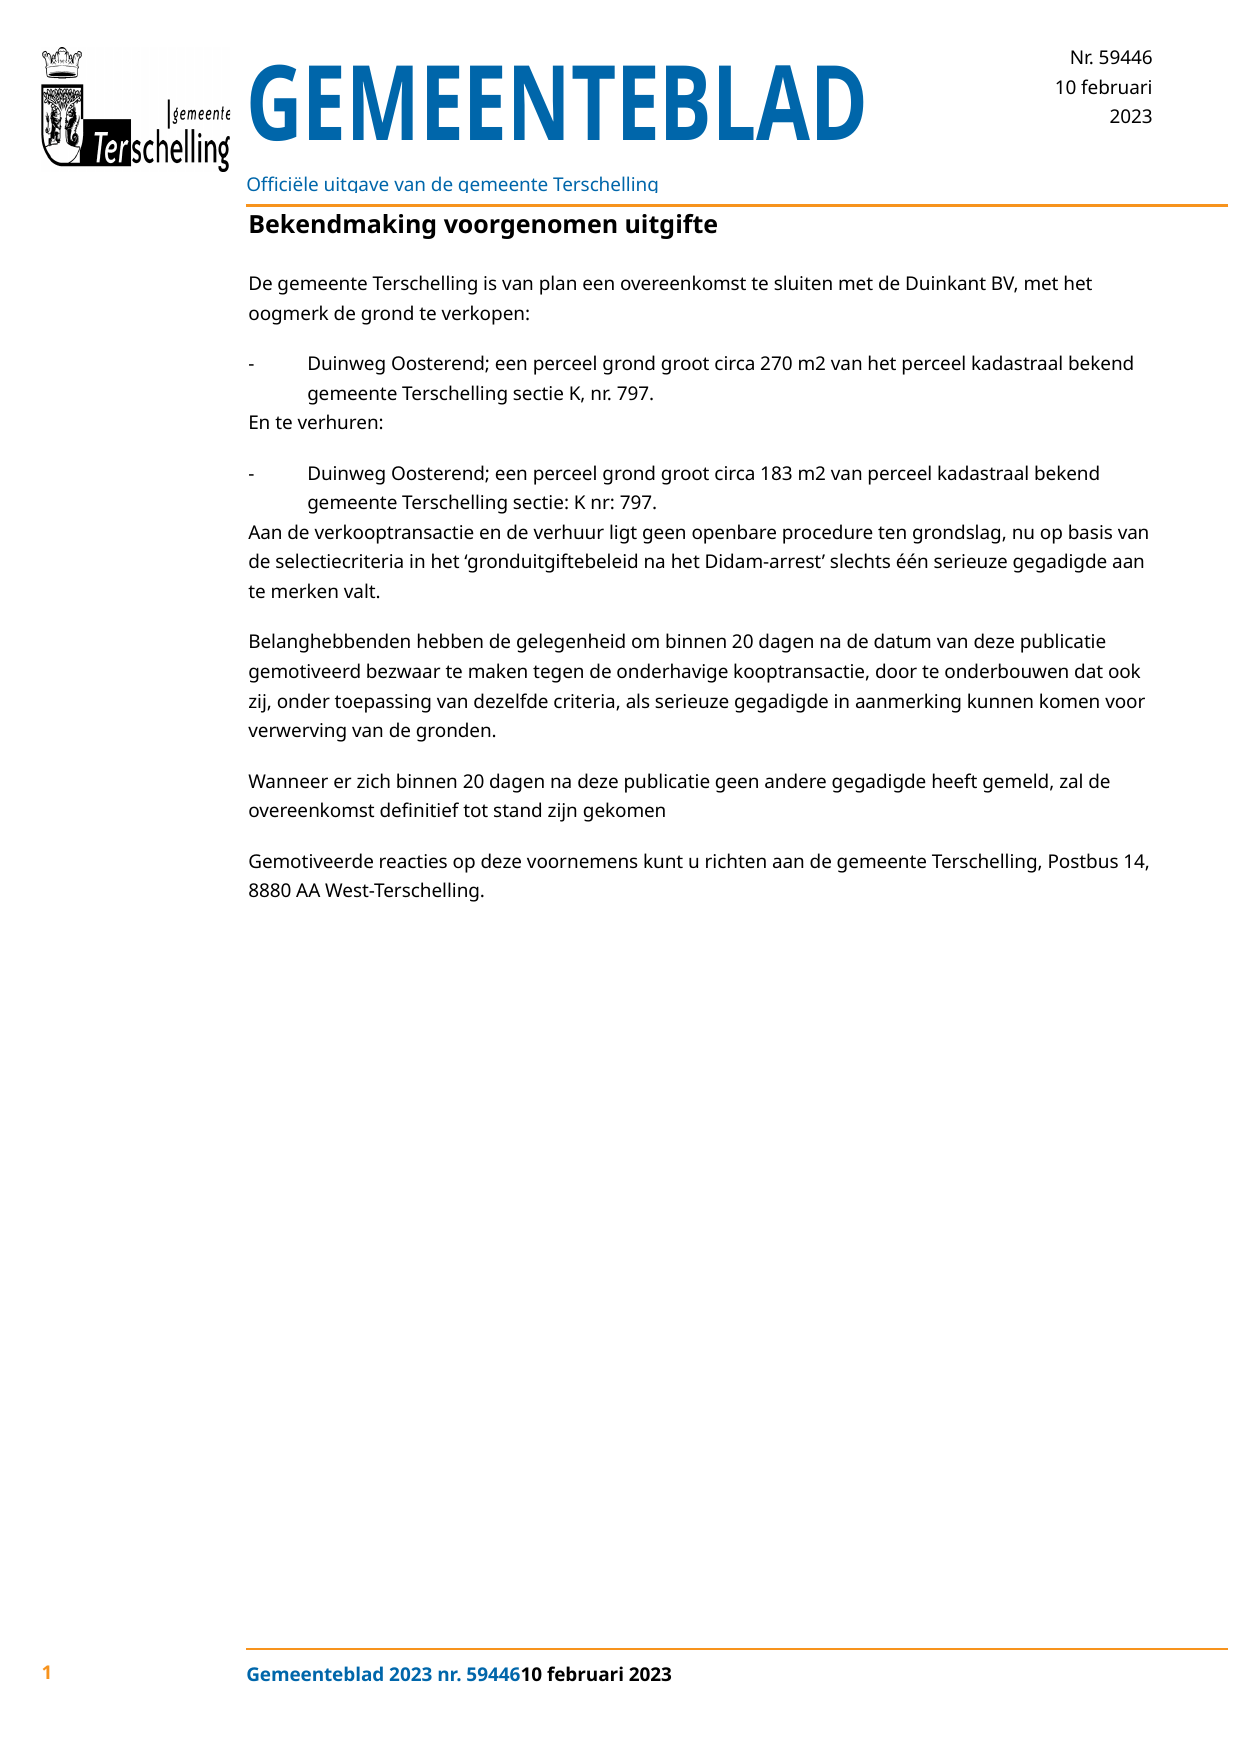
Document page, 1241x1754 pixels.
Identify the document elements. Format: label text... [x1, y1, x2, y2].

list Duinweg Oosterend; een perceel grond groot circa 183 m2 van perceel kadastraal bekend gemeente Terschelling sectie: K nr: 797. [248, 460, 1152, 515]
text Belanghebbenden hebben de gelegenheid om binnen 20 dagen na de datum van deze publicatie gemotiveerd bezwaar te maken tegen de onderhavige kooptransactie, door te onderbouwen dat ook zij, onder toepassing van dezelfde criteria, als serieuze gegadigde in aanmerking kunnen komen voor verwerving van de gronden. [248, 629, 1152, 743]
list Duinweg Oosterend; een perceel grond groot circa 270 m2 van het perceel kadastraal bekend gemeente Terschelling sectie K, nr. 797. [248, 350, 1152, 406]
text Gemotiveerde reacties op deze voornemens kunt u richten aan de gemeente Terschelling, Postbus 14, 8880 AA West-Terschelling. [248, 848, 1152, 903]
text Wanneer er zich binnen 20 dagen na deze publicatie geen andere gegadigde heeft gemeld, zal de overeenkomst definitief tot stand zijn gekomen [248, 768, 1152, 823]
text Aan de verkooptransactie en de verhuur ligt geen openbare procedure ten grondslag, nu op basis van de selectiecriteria in het ‘gronduitgiftebeleid na het Didam-arrest’ slechts één serieuze gegadigde aan te merken valt. [248, 519, 1152, 604]
text De gemeente Terschelling is van plan een overeenkomst te sluiten met de Duinkant BV, met het oogmerk de grond te verkopen: [248, 270, 1152, 326]
text Bekendmaking voorgenomen uitgifte [248, 207, 1152, 241]
picture [41, 47, 231, 172]
text En te verhuren: [248, 409, 1152, 435]
